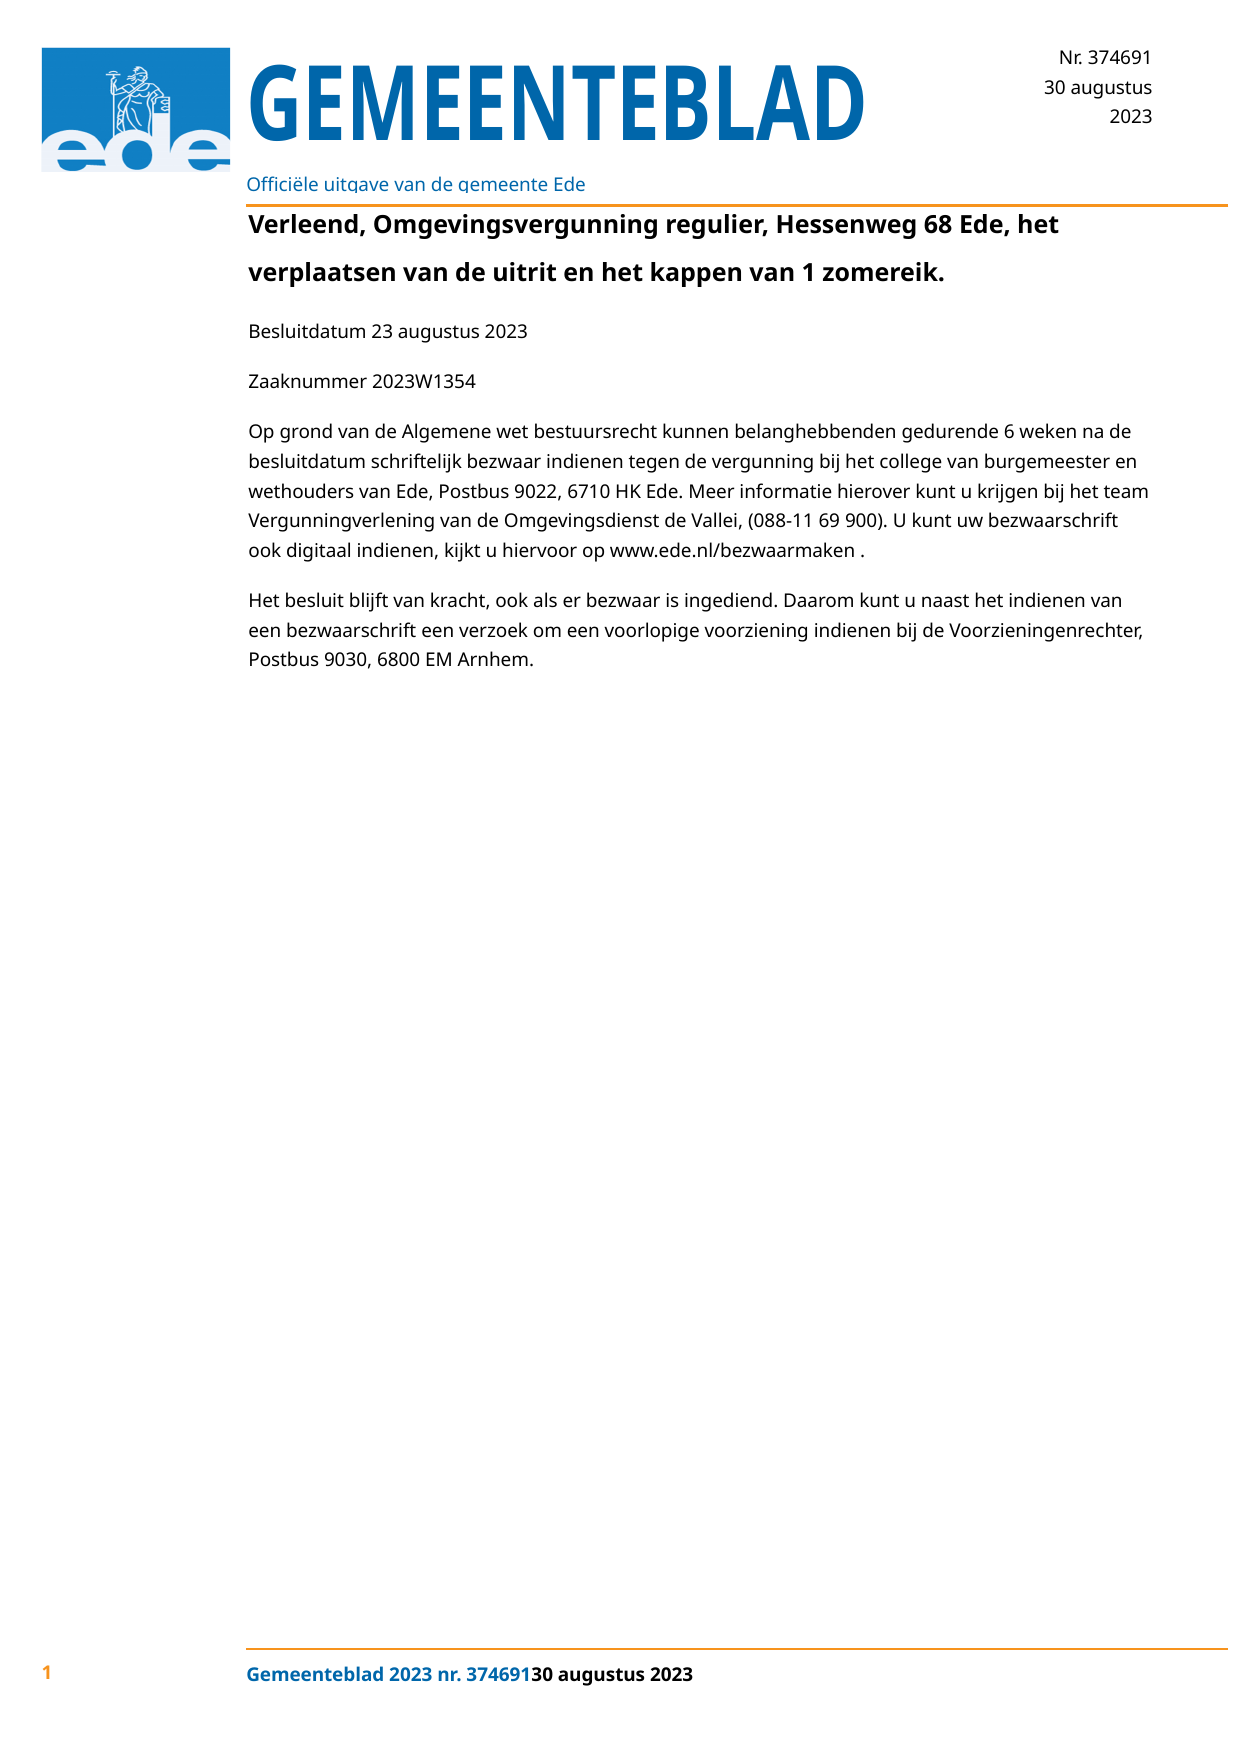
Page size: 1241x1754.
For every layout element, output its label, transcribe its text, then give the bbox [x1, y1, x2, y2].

text Verleend, Omgevingsvergunning regulier, Hessenweg 68 Ede, het verplaatsen van de uitrit en het kappen van 1 zomereik. [248, 207, 1152, 288]
picture [41, 47, 231, 172]
text Op grond van de Algemene wet bestuursrecht kunnen belanghebbenden gedurende 6 weken na de besluitdatum schriftelijk bezwaar indienen tegen de vergunning bij het college van burgemeester en wethouders van Ede, Postbus 9022, 6710 HK Ede. Meer informatie hierover kunt u krijgen bij het team Vergunningverlening van de Omgevingsdienst de Vallei, (088-11 69 900). U kunt uw bezwaarschrift ook digitaal indienen, kijkt u hiervoor op www.ede.nl/bezwaarmaken . [248, 419, 1152, 563]
text Het besluit blijft van kracht, ook als er bezwaar is ingediend. Daarom kunt u naast het indienen van een bezwaarschrift een verzoek om een voorlopige voorziening indienen bij de Voorzieningenrechter, Postbus 9030, 6800 EM Arnhem. [248, 587, 1152, 672]
text Besluitdatum 23 augustus 2023 [248, 318, 1152, 344]
text Zaaknummer 2023W1354 [248, 368, 1152, 394]
